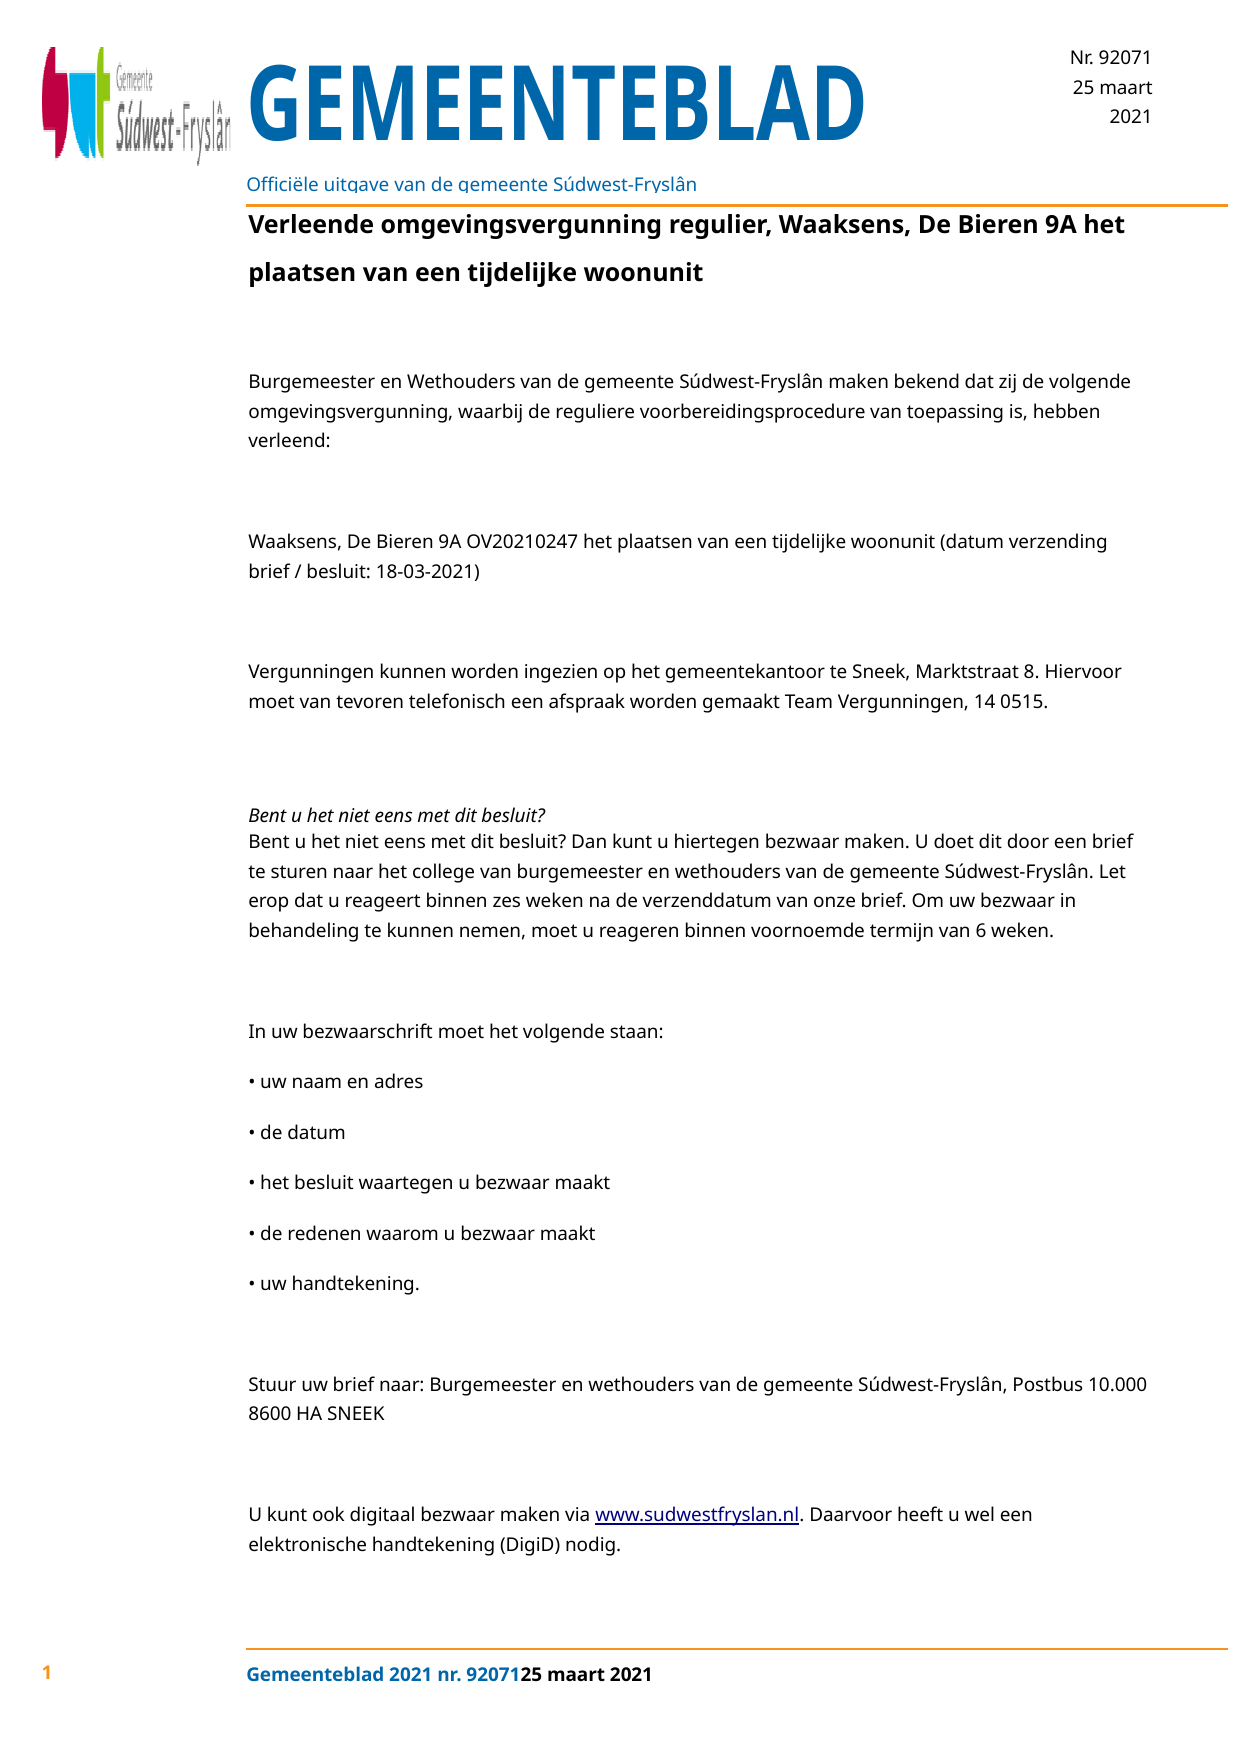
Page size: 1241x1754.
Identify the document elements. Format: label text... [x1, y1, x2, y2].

text Bent u het niet eens met dit besluit? [248, 803, 1152, 828]
text • de redenen waarom u bezwaar maakt [248, 1220, 1152, 1245]
text Burgemeester en Wethouders van de gemeente Súdwest-Fryslân maken bekend dat zij de volgende omgevingsvergunning, waarbij de reguliere voorbereidingsprocedure van toepassing is, hebben verleend: [248, 368, 1152, 453]
text • de datum [248, 1119, 1152, 1144]
text Verleende omgevingsvergunning regulier, Waaksens, De Bieren 9A het plaatsen van een tijdelijke woonunit [248, 207, 1152, 288]
text Waaksens, De Bieren 9A OV20210247 het plaatsen van een tijdelijke woonunit (datum verzending brief / besluit: 18-03-2021) [248, 528, 1152, 584]
text Bent u het niet eens met dit besluit? Dan kunt u hiertegen bezwaar maken. U doet dit door een brief te sturen naar het college van burgemeester en wethouders van de gemeente Súdwest-Fryslân. Let erop dat u reageert binnen zes weken na de verzenddatum van onze brief. Om uw bezwaar in behandeling te kunnen nemen, moet u reageren binnen voornoemde termijn van 6 weken. [248, 828, 1152, 943]
text Stuur uw brief naar: Burgemeester en wethouders van de gemeente Súdwest-Fryslân, Postbus 10.000 8600 HA SNEEK [248, 1371, 1152, 1426]
text • uw naam en adres [248, 1068, 1152, 1094]
text U kunt ook digitaal bezwaar maken via www.sudwestfryslan.nl. Daarvoor heeft u wel een elektronische handtekening (DigiD) nodig. [248, 1501, 1152, 1557]
text • uw handtekening. [248, 1270, 1152, 1296]
text In uw bezwaarschrift moet het volgende staan: [248, 1018, 1152, 1044]
text Vergunningen kunnen worden ingezien op het gemeentekantoor te Sneek, Marktstraat 8. Hiervoor moet van tevoren telefonisch een afspraak worden gemaakt Team Vergunningen, 14 0515. [248, 659, 1152, 714]
picture [41, 47, 231, 172]
text • het besluit waartegen u bezwaar maakt [248, 1169, 1152, 1195]
